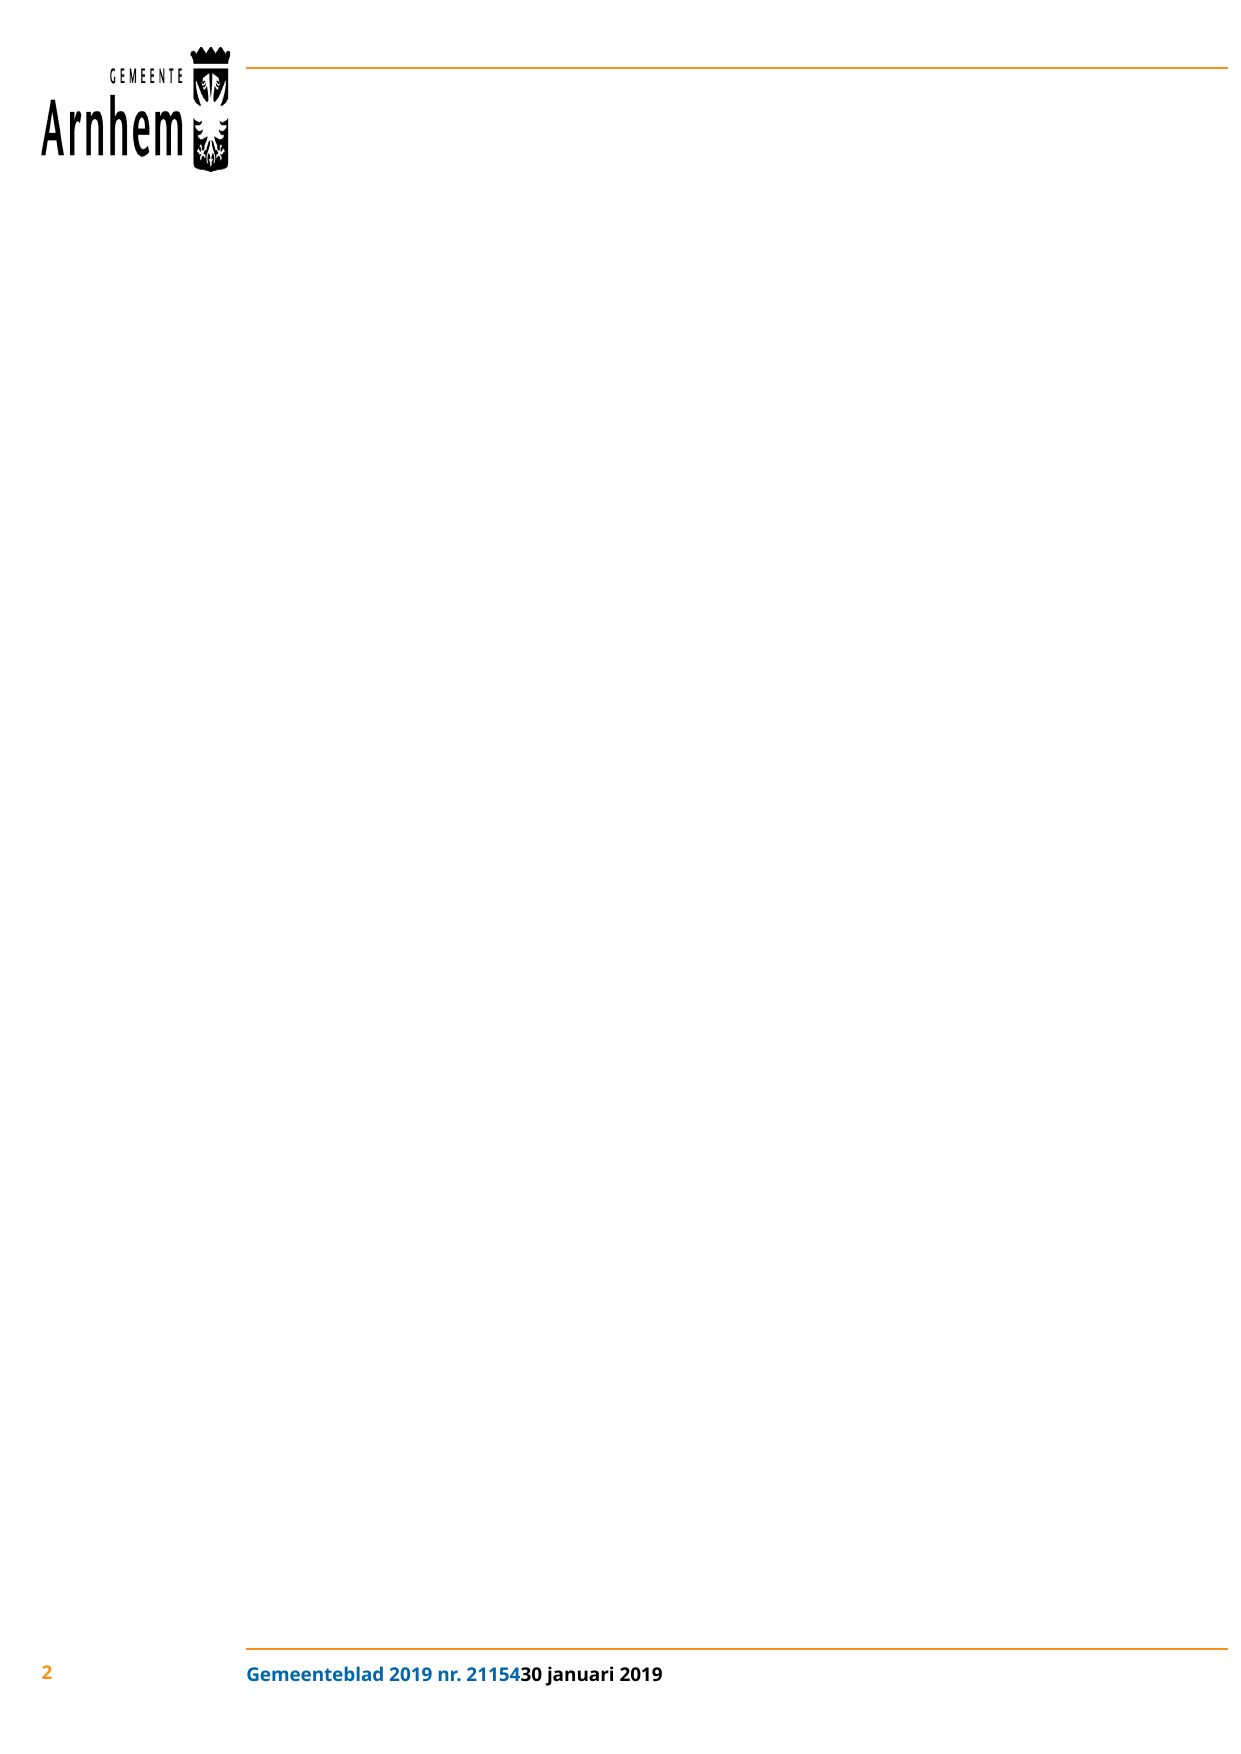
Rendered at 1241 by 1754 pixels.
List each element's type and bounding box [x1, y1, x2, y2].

picture [41, 47, 231, 172]
